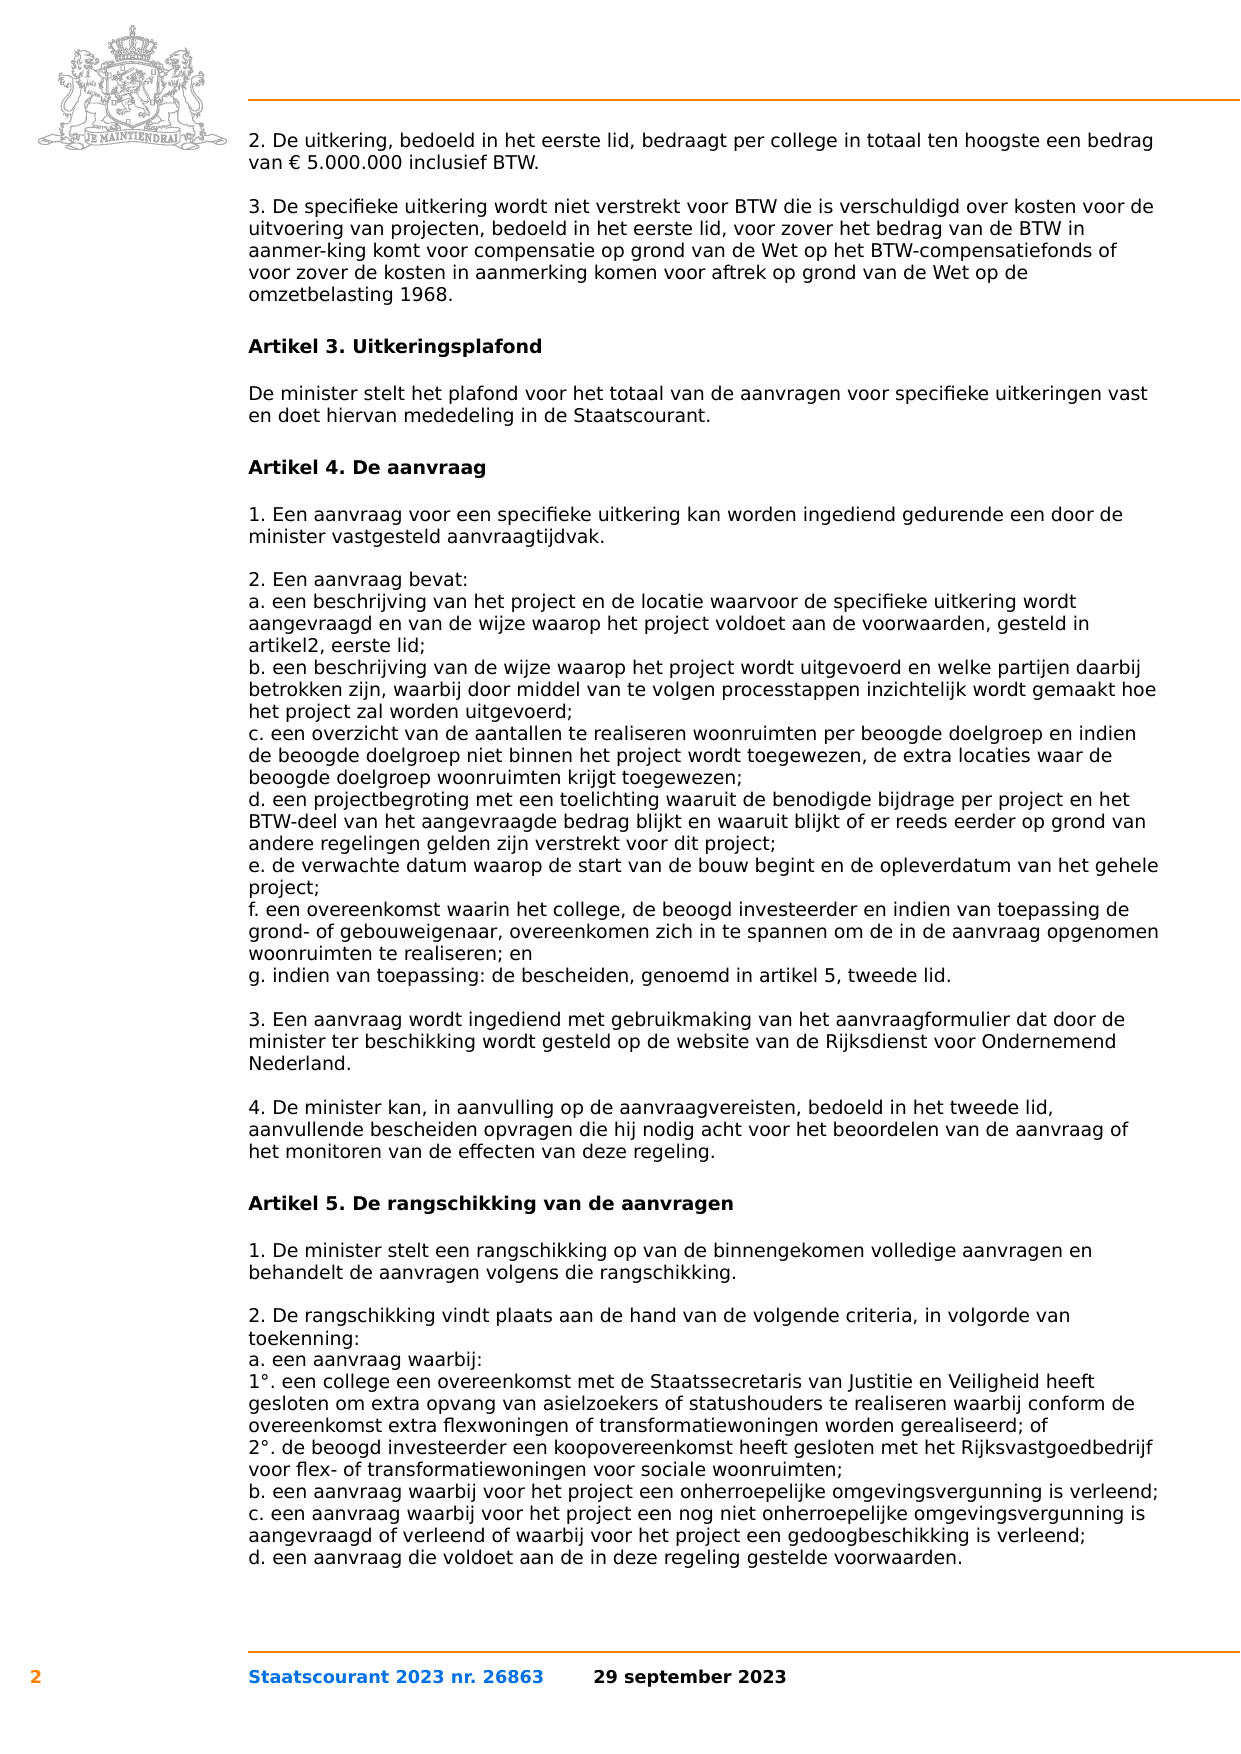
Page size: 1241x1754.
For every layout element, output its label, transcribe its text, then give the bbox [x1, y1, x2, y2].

text g. indien van toepassing: de bescheiden, genoemd in artikel 5, tweede lid. [248, 965, 1163, 987]
subtitle Artikel 4. De aanvraag [248, 457, 1163, 478]
text b. een beschrijving van de wijze waarop het project wordt uitgevoerd en welke partijen daarbij betrokken zijn, waarbij door middel van te volgen processtappen inzichtelijk wordt gemaakt hoe het project zal worden uitgevoerd; [248, 657, 1163, 723]
text b. een aanvraag waarbij voor het project een onherroepelijke omgevingsvergunning is verleend; [248, 1481, 1163, 1503]
text 2°. de beoogd investeerder een koopovereenkomst heeft gesloten met het Rijksvastgoedbedrijf voor flex- of transformatiewoningen voor sociale woonruimten; [248, 1437, 1163, 1481]
text e. de verwachte datum waarop de start van de bouw begint en de opleverdatum van het gehele project; [248, 855, 1163, 899]
picture [38, 25, 227, 150]
subtitle Artikel 5. De rangschikking van de aanvragen [248, 1193, 1163, 1214]
text 1. Een aanvraag voor een specifieke uitkering kan worden ingediend gedurende een door de minister vastgesteld aanvraagtijdvak. [248, 503, 1163, 547]
text 3. De specifieke uitkering wordt niet verstrekt voor BTW die is verschuldigd over kosten voor de uitvoering van projecten, bedoeld in het eerste lid, voor zover het bedrag van de BTW in aanmer-king komt voor compensatie op grond van de Wet op het BTW-compensatiefonds of voor zover de kosten in aanmerking komen voor aftrek op grond van de Wet op de omzetbelasting 1968. [248, 196, 1163, 306]
text a. een beschrijving van het project en de locatie waarvoor de specifieke uitkering wordt aangevraagd en van de wijze waarop het project voldoet aan de voorwaarden, gesteld in artikel2, eerste lid; [248, 591, 1163, 657]
text a. een aanvraag waarbij: [248, 1349, 1163, 1371]
text 3. Een aanvraag wordt ingediend met gebruikmaking van het aanvraagformulier dat door de minister ter beschikking wordt gesteld op de website van de Rijksdienst voor Ondernemend Nederland. [248, 1009, 1163, 1075]
subtitle Artikel 3. Uitkeringsplafond [248, 336, 1163, 358]
text c. een overzicht van de aantallen te realiseren woonruimten per beoogde doelgroep en indien de beoogde doelgroep niet binnen het project wordt toegewezen, de extra locaties waar de beoogde doelgroep woonruimten krijgt toegewezen; [248, 723, 1163, 789]
text 1. De minister stelt een rangschikking op van de binnengekomen volledige aanvragen en behandelt de aanvragen volgens die rangschikking. [248, 1239, 1163, 1283]
text d. een projectbegroting met een toelichting waaruit de benodigde bijdrage per project en het BTW-deel van het aangevraagde bedrag blijkt en waaruit blijkt of er reeds eerder op grond van andere regelingen gelden zijn verstrekt voor dit project; [248, 789, 1163, 855]
text De minister stelt het plafond voor het totaal van de aanvragen voor specifieke uitkeringen vast en doet hiervan mededeling in de Staatscourant. [248, 383, 1163, 427]
text 2. Een aanvraag bevat: [248, 569, 1163, 591]
text 2. De uitkering, bedoeld in het eerste lid, bedraagt per college in totaal ten hoogste een bedrag van € 5.000.000 inclusief BTW. [248, 130, 1163, 174]
text c. een aanvraag waarbij voor het project een nog niet onherroepelijke omgevingsvergunning is aangevraagd of verleend of waarbij voor het project een gedoogbeschikking is verleend; [248, 1503, 1163, 1547]
text f. een overeenkomst waarin het college, de beoogd investeerder en indien van toepassing de grond- of gebouweigenaar, overeenkomen zich in te spannen om de in de aanvraag opgenomen woonruimten te realiseren; en [248, 899, 1163, 965]
text 1°. een college een overeenkomst met de Staatssecretaris van Justitie en Veiligheid heeft gesloten om extra opvang van asielzoekers of statushouders te realiseren waarbij conform de overeenkomst extra flexwoningen of transformatiewoningen worden gerealiseerd; of [248, 1371, 1163, 1437]
text 4. De minister kan, in aanvulling op de aanvraagvereisten, bedoeld in het tweede lid, aanvullende bescheiden opvragen die hij nodig acht voor het beoordelen van de aanvraag of het monitoren van de effecten van deze regeling. [248, 1097, 1163, 1163]
text d. een aanvraag die voldoet aan de in deze regeling gestelde voorwaarden. [248, 1547, 1163, 1569]
text 2. De rangschikking vindt plaats aan de hand van de volgende criteria, in volgorde van toekenning: [248, 1305, 1163, 1349]
